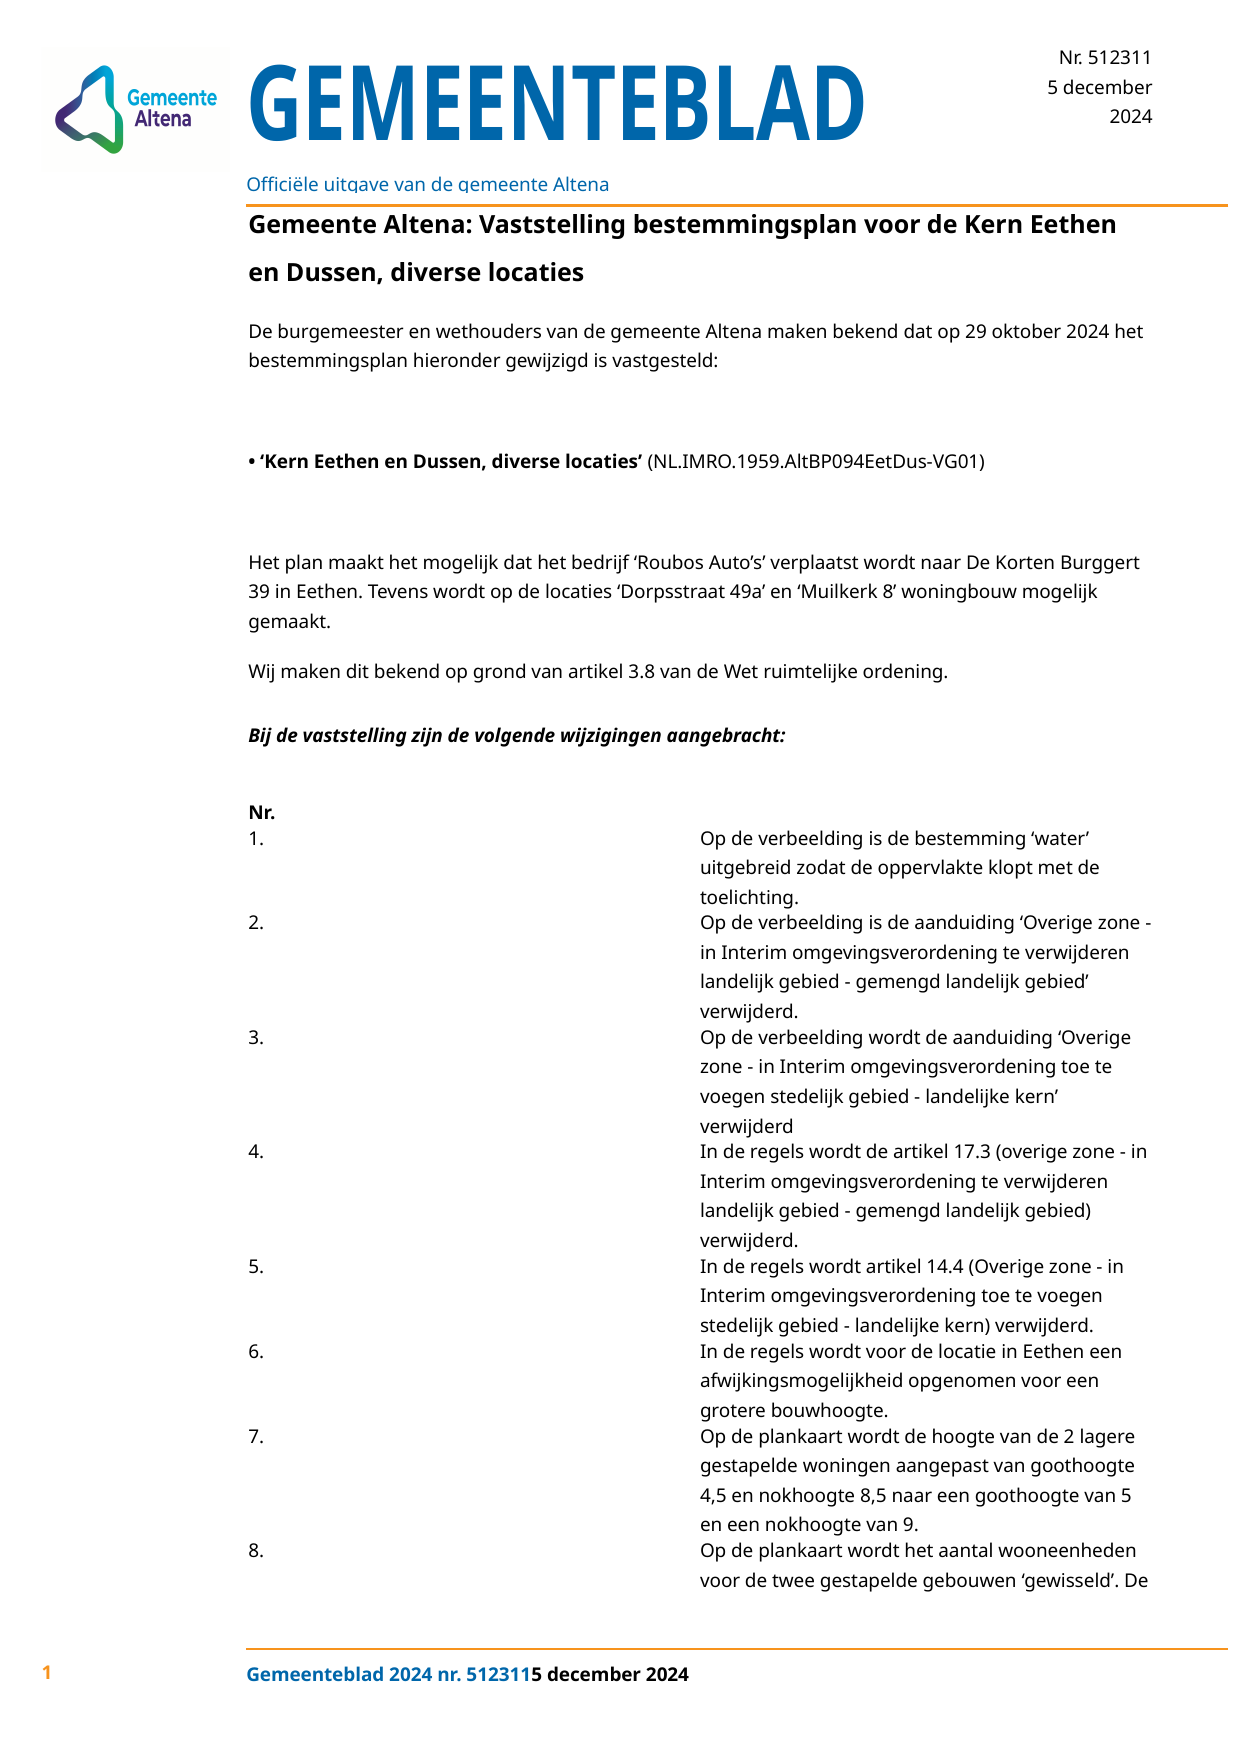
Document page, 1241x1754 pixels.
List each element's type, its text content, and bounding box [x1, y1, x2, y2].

table_cell 4. [248, 1139, 700, 1253]
table_cell 3. [248, 1024, 700, 1138]
table_cell 8. [248, 1537, 700, 1593]
table_cell Op de plankaart wordt de hoogte van de 2 lagere gestapelde woningen aangepast van goothoogte 4,5 en nokhoogte 8,5 naar een goothoogte van 5 en een nokhoogte van 9. [700, 1423, 1152, 1537]
text • ‘Kern Eethen en Dussen, diverse locaties’ (NL.IMRO.1959.AltBP094EetDus-VG01) [248, 448, 1152, 474]
table_cell 1. [248, 825, 700, 909]
text Bij de vaststelling zijn de volgende wijzigingen aangebracht: [248, 723, 1152, 748]
text De burgemeester en wethouders van de gemeente Altena maken bekend dat op 29 oktober 2024 het bestemmingsplan hieronder gewijzigd is vastgesteld: [248, 318, 1152, 373]
table_cell 5. [248, 1253, 700, 1338]
table_cell Op de verbeelding wordt de aanduiding ‘Overige zone - in Interim omgevingsverordening toe te voegen stedelijk gebied - landelijke kern’ verwijderd [700, 1024, 1152, 1138]
table_cell Op de verbeelding is de bestemming ‘water’ uitgebreid zodat de oppervlakte klopt met de toelichting. [700, 825, 1152, 909]
table_cell In de regels wordt artikel 14.4 (Overige zone - in Interim omgevingsverordening toe te voegen stedelijk gebied - landelijke kern) verwijderd. [700, 1253, 1152, 1338]
text Gemeente Altena: Vaststelling bestemmingsplan voor de Kern Eethen en Dussen, diverse locaties [248, 207, 1152, 288]
picture [41, 47, 231, 172]
table_cell In de regels wordt voor de locatie in Eethen een afwijkingsmogelijkheid opgenomen voor een grotere bouwhoogte. [700, 1338, 1152, 1423]
text Wij maken dit bekend op grond van artikel 3.8 van de Wet ruimtelijke ordening. [248, 659, 1152, 684]
table_cell 2. [248, 910, 700, 1024]
table_cell Op de plankaart wordt het aantal wooneenheden voor de twee gestapelde gebouwen ‘gewisseld’. De [700, 1537, 1152, 1593]
table_cell In de regels wordt de artikel 17.3 (overige zone - in Interim omgevingsverordening te verwijderen landelijk gebied - gemengd landelijk gebied) verwijderd. [700, 1139, 1152, 1253]
table_cell 7. [248, 1423, 700, 1537]
table_cell Op de verbeelding is de aanduiding ‘Overige zone - in Interim omgevingsverordening te verwijderen landelijk gebied - gemengd landelijk gebied’ verwijderd. [700, 910, 1152, 1024]
table_cell 6. [248, 1338, 700, 1423]
table_header [700, 799, 1152, 825]
text Het plan maakt het mogelijk dat het bedrijf ‘Roubos Auto’s’ verplaatst wordt naar De Korten Burggert 39 in Eethen. Tevens wordt op de locaties ‘Dorpsstraat 49a’ en ‘Muilkerk 8’ woningbouw mogelijk gemaakt. [248, 549, 1152, 634]
table_header Nr. [248, 799, 700, 825]
